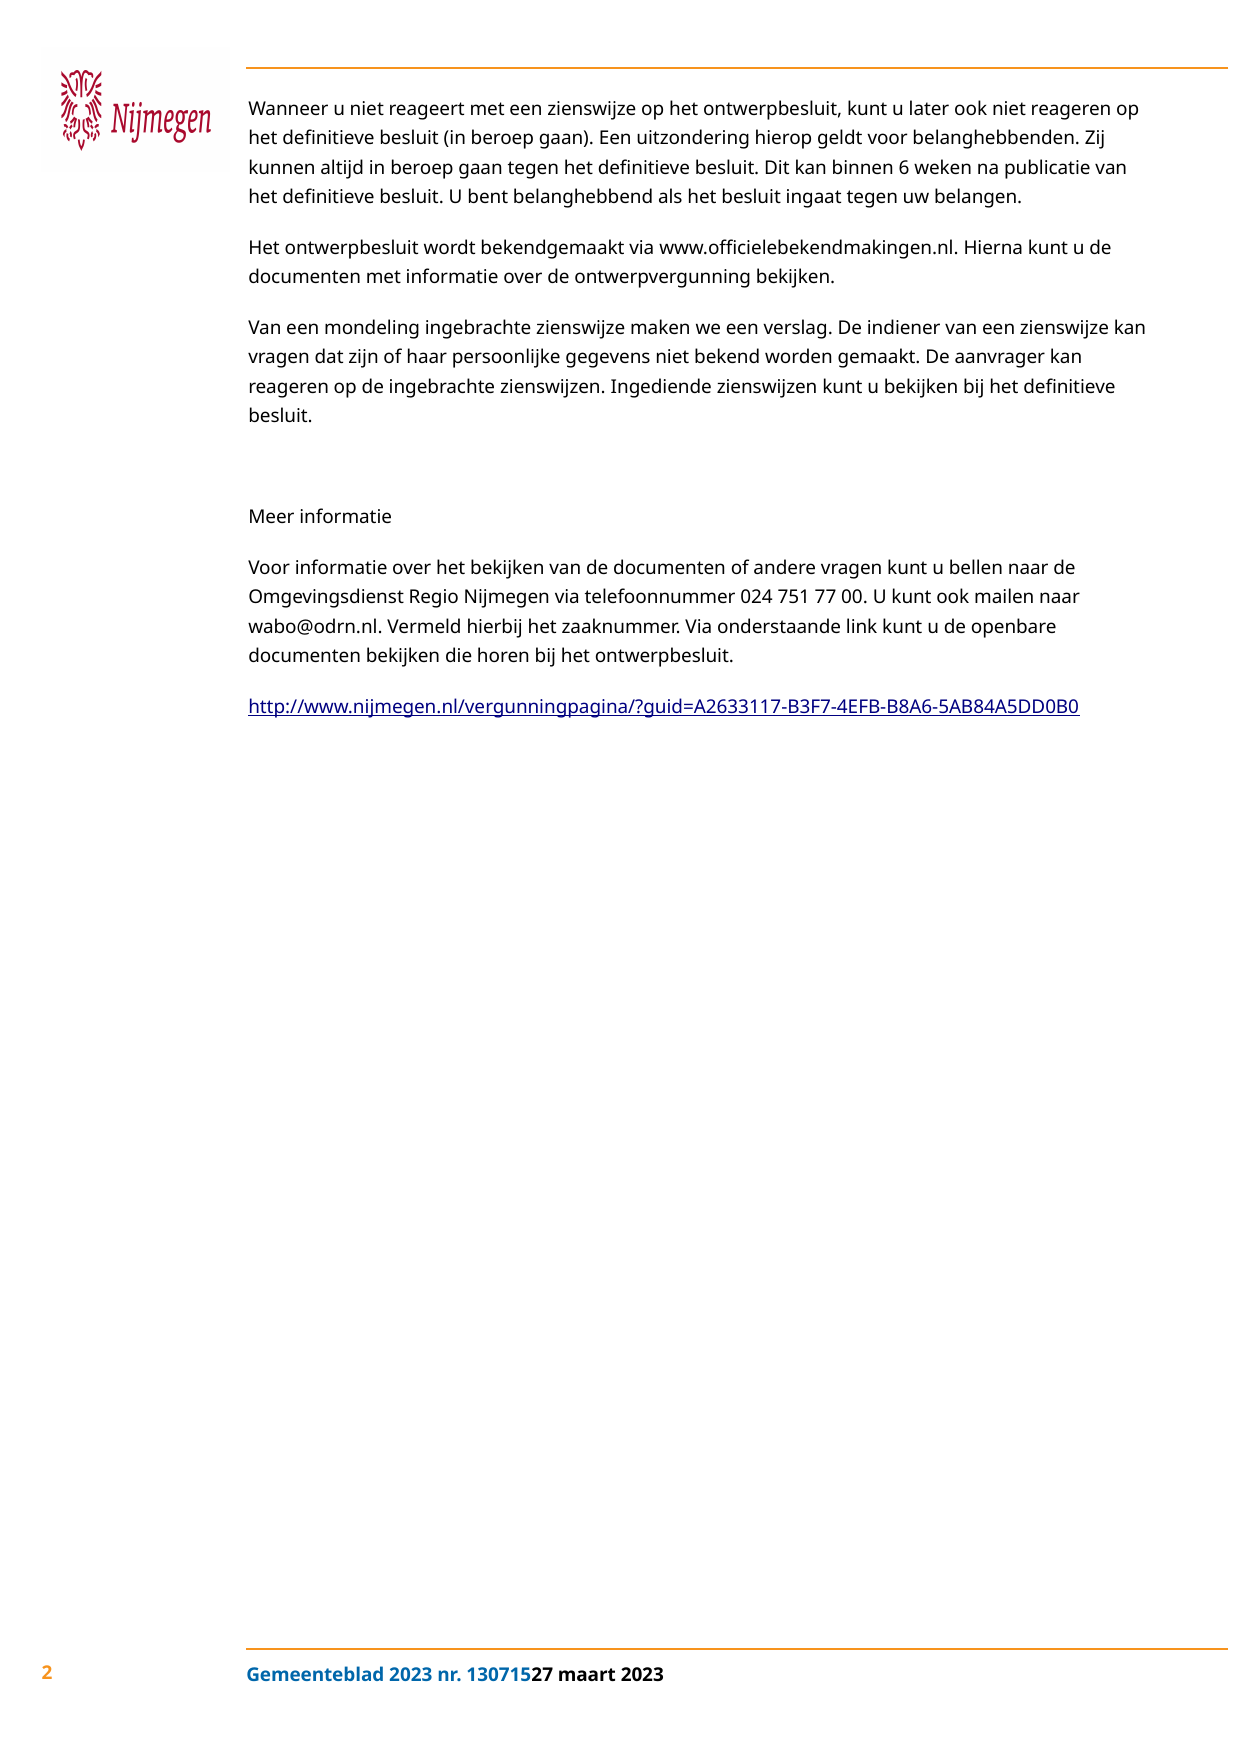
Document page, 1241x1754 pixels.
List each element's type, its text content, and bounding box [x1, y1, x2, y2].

text http://www.nijmegen.nl/vergunningpagina/?guid=A2633117-B3F7-4EFB-B8A6-5AB84A5DD0B0 [248, 693, 1152, 719]
text Voor informatie over het bekijken van de documenten of andere vragen kunt u bellen naar de Omgevingsdienst Regio Nijmegen via telefoonnummer 024 751 77 00. U kunt ook mailen naar wabo@odrn.nl. Vermeld hierbij het zaaknummer. Via onderstaande link kunt u de openbare documenten bekijken die horen bij het ontwerpbesluit. [248, 554, 1152, 668]
text Wanneer u niet reageert met een zienswijze op het ontwerpbesluit, kunt u later ook niet reageren op het definitieve besluit (in beroep gaan). Een uitzondering hierop geldt voor belanghebbenden. Zij kunnen altijd in beroep gaan tegen het definitieve besluit. Dit kan binnen 6 weken na publicatie van het definitieve besluit. U bent belanghebbend als het besluit ingaat tegen uw belangen. [248, 95, 1152, 209]
picture [41, 47, 231, 172]
text Meer informatie [248, 503, 1152, 529]
text Van een mondeling ingebrachte zienswijze maken we een verslag. De indiener van een zienswijze kan vragen dat zijn of haar persoonlijke gegevens niet bekend worden gemaakt. De aanvrager kan reageren op de ingebrachte zienswijzen. Ingediende zienswijzen kunt u bekijken bij het definitieve besluit. [248, 314, 1152, 428]
text Het ontwerpbesluit wordt bekendgemaakt via www.officielebekendmakingen.nl. Hierna kunt u de documenten met informatie over de ontwerpvergunning bekijken. [248, 234, 1152, 289]
